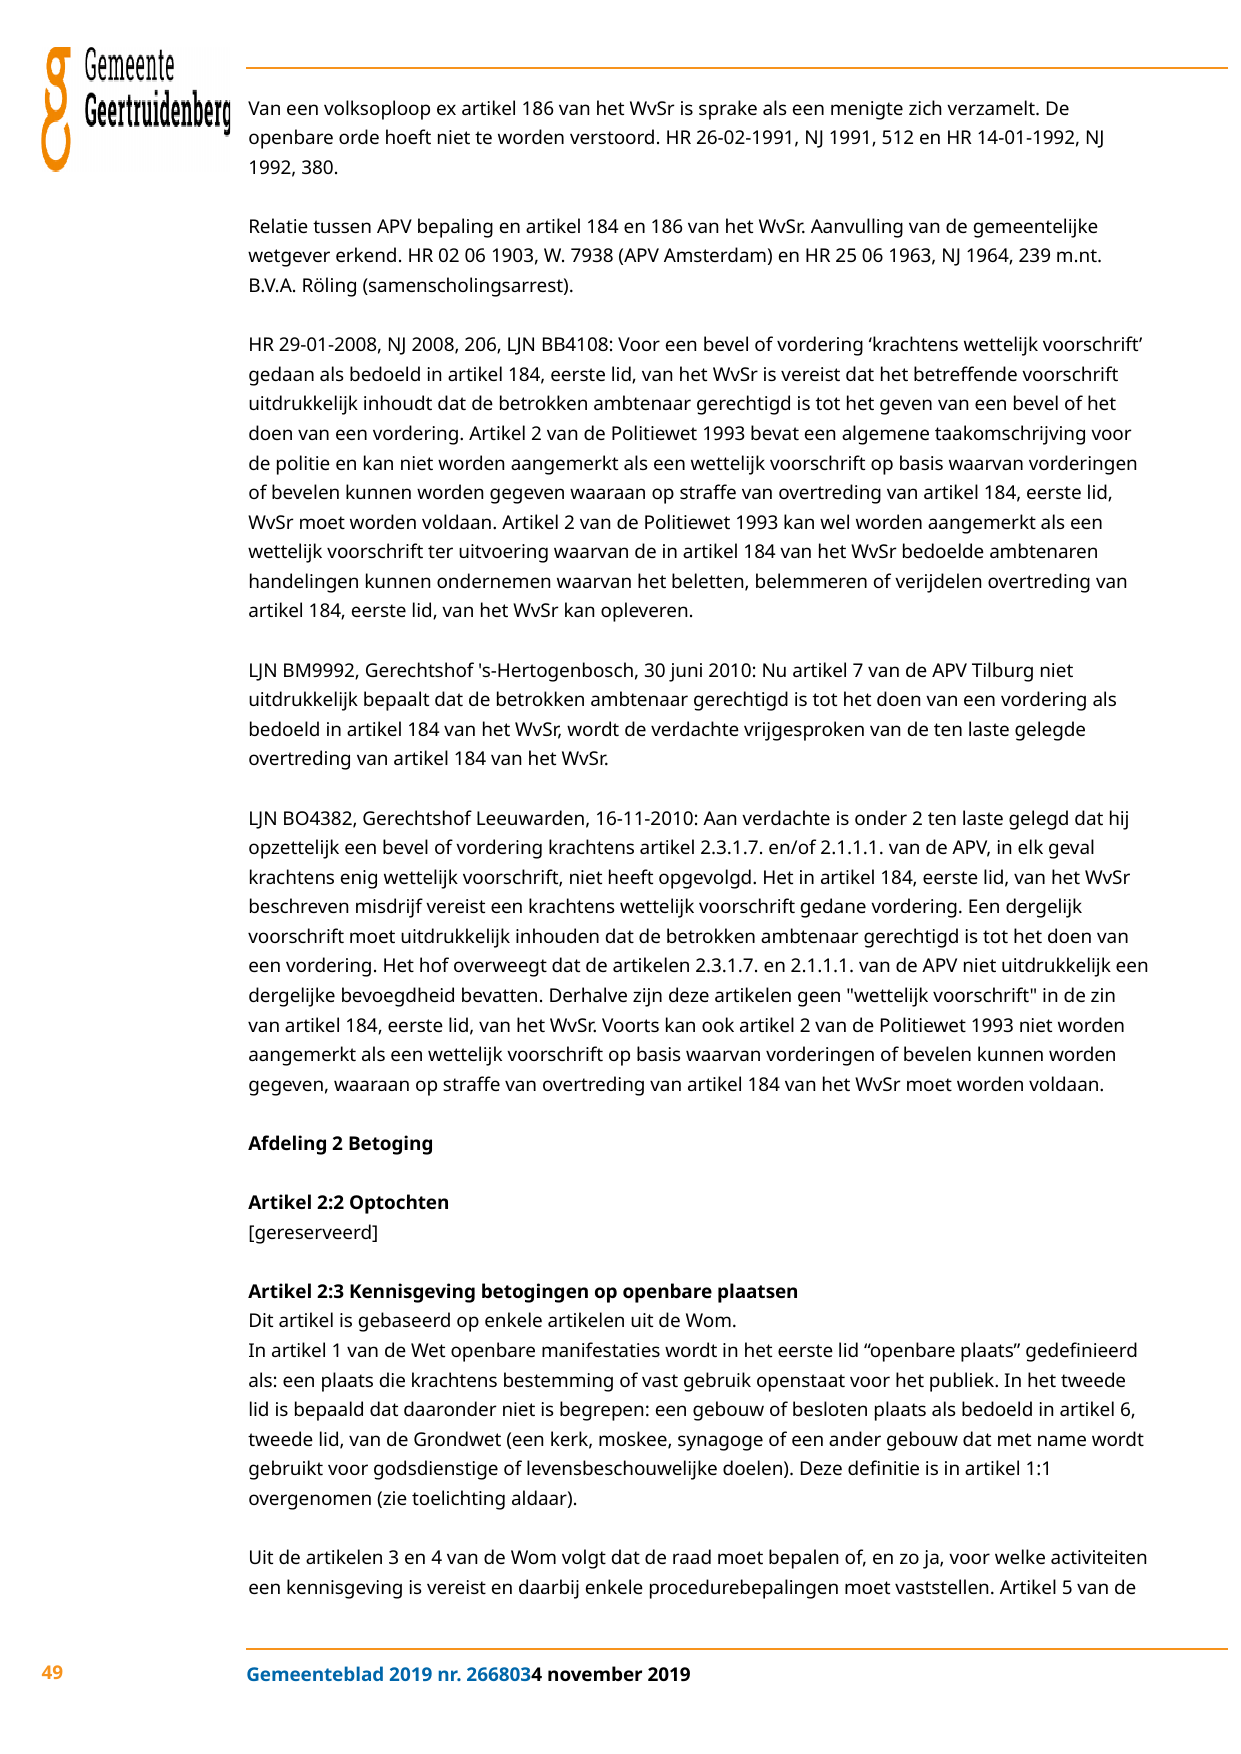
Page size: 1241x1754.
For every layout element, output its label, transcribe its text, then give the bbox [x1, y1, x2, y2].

text Dit artikel is gebaseerd op enkele artikelen uit de Wom. [248, 1308, 1152, 1333]
picture [41, 47, 231, 172]
text Artikel 2:3 Kennisgeving betogingen op openbare plaatsen [248, 1278, 1152, 1304]
text [gereserveerd] [248, 1219, 1152, 1245]
text Artikel 2:2 Optochten [248, 1189, 1152, 1215]
text In artikel 1 van de Wet openbare manifestaties wordt in het eerste lid “openbare plaats” gedefinieerd als: een plaats die krachtens bestemming of vast gebruik openstaat voor het publiek. In het tweede lid is bepaald dat daaronder niet is begrepen: een gebouw of besloten plaats als bedoeld in artikel 6, tweede lid, van de Grondwet (een kerk, moskee, synagoge of een ander gebouw dat met name wordt gebruikt voor godsdienstige of levensbeschouwelijke doelen). Deze definitie is in artikel 1:1 overgenomen (zie toelichting aldaar). [248, 1337, 1152, 1511]
text LJN BM9992, Gerechtshof 's-Hertogenbosch, 30 juni 2010: Nu artikel 7 van de APV Tilburg niet uitdrukkelijk bepaalt dat de betrokken ambtenaar gerechtigd is tot het doen van een vordering als bedoeld in artikel 184 van het WvSr, wordt de verdachte vrijgesproken van de ten laste gelegde overtreding van artikel 184 van het WvSr. [248, 657, 1152, 771]
text Afdeling 2 Betoging [248, 1130, 1152, 1156]
text Van een volksoploop ex artikel 186 van het WvSr is sprake als een menigte zich verzamelt. De openbare orde hoeft niet te worden verstoord. HR 26-02-1991, NJ 1991, 512 en HR 14-01-1992, NJ 1992, 380. [248, 95, 1152, 180]
text Uit de artikelen 3 en 4 van de Wom volgt dat de raad moet bepalen of, en zo ja, voor welke activiteiten een kennisgeving is vereist en daarbij enkele procedurebepalingen moet vaststellen. Artikel 5 van de [248, 1544, 1152, 1600]
text HR 29-01-2008, NJ 2008, 206, LJN BB4108: Voor een bevel of vordering ‘krachtens wettelijk voorschrift’ gedaan als bedoeld in artikel 184, eerste lid, van het WvSr is vereist dat het betreffende voorschrift uitdrukkelijk inhoudt dat de betrokken ambtenaar gerechtigd is tot het geven van een bevel of het doen van een vordering. Artikel 2 van de Politiewet 1993 bevat een algemene taakomschrijving voor de politie en kan niet worden aangemerkt als een wettelijk voorschrift op basis waarvan vorderingen of bevelen kunnen worden gegeven waaraan op straffe van overtreding van artikel 184, eerste lid, WvSr moet worden voldaan. Artikel 2 van de Politiewet 1993 kan wel worden aangemerkt als een wettelijk voorschrift ter uitvoering waarvan de in artikel 184 van het WvSr bedoelde ambtenaren handelingen kunnen ondernemen waarvan het beletten, belemmeren of verijdelen overtreding van artikel 184, eerste lid, van het WvSr kan opleveren. [248, 331, 1152, 623]
text Relatie tussen APV bepaling en artikel 184 en 186 van het WvSr. Aanvulling van de gemeentelijke wetgever erkend. HR 02 06 1903, W. 7938 (APV Amsterdam) en HR 25 06 1963, NJ 1964, 239 m.nt. B.V.A. Röling (samenscholingsarrest). [248, 213, 1152, 298]
text LJN BO4382, Gerechtshof Leeuwarden, 16-11-2010: Aan verdachte is onder 2 ten laste gelegd dat hij opzettelijk een bevel of vordering krachtens artikel 2.3.1.7. en/of 2.1.1.1. van de APV, in elk geval krachtens enig wettelijk voorschrift, niet heeft opgevolgd. Het in artikel 184, eerste lid, van het WvSr beschreven misdrijf vereist een krachtens wettelijk voorschrift gedane vordering. Een dergelijk voorschrift moet uitdrukkelijk inhouden dat de betrokken ambtenaar gerechtigd is tot het doen van een vordering. Het hof overweegt dat de artikelen 2.3.1.7. en 2.1.1.1. van de APV niet uitdrukkelijk een dergelijke bevoegdheid bevatten. Derhalve zijn deze artikelen geen "wettelijk voorschrift" in de zin van artikel 184, eerste lid, van het WvSr. Voorts kan ook artikel 2 van de Politiewet 1993 niet worden aangemerkt als een wettelijk voorschrift op basis waarvan vorderingen of bevelen kunnen worden gegeven, waaraan op straffe van overtreding van artikel 184 van het WvSr moet worden voldaan. [248, 805, 1152, 1097]
